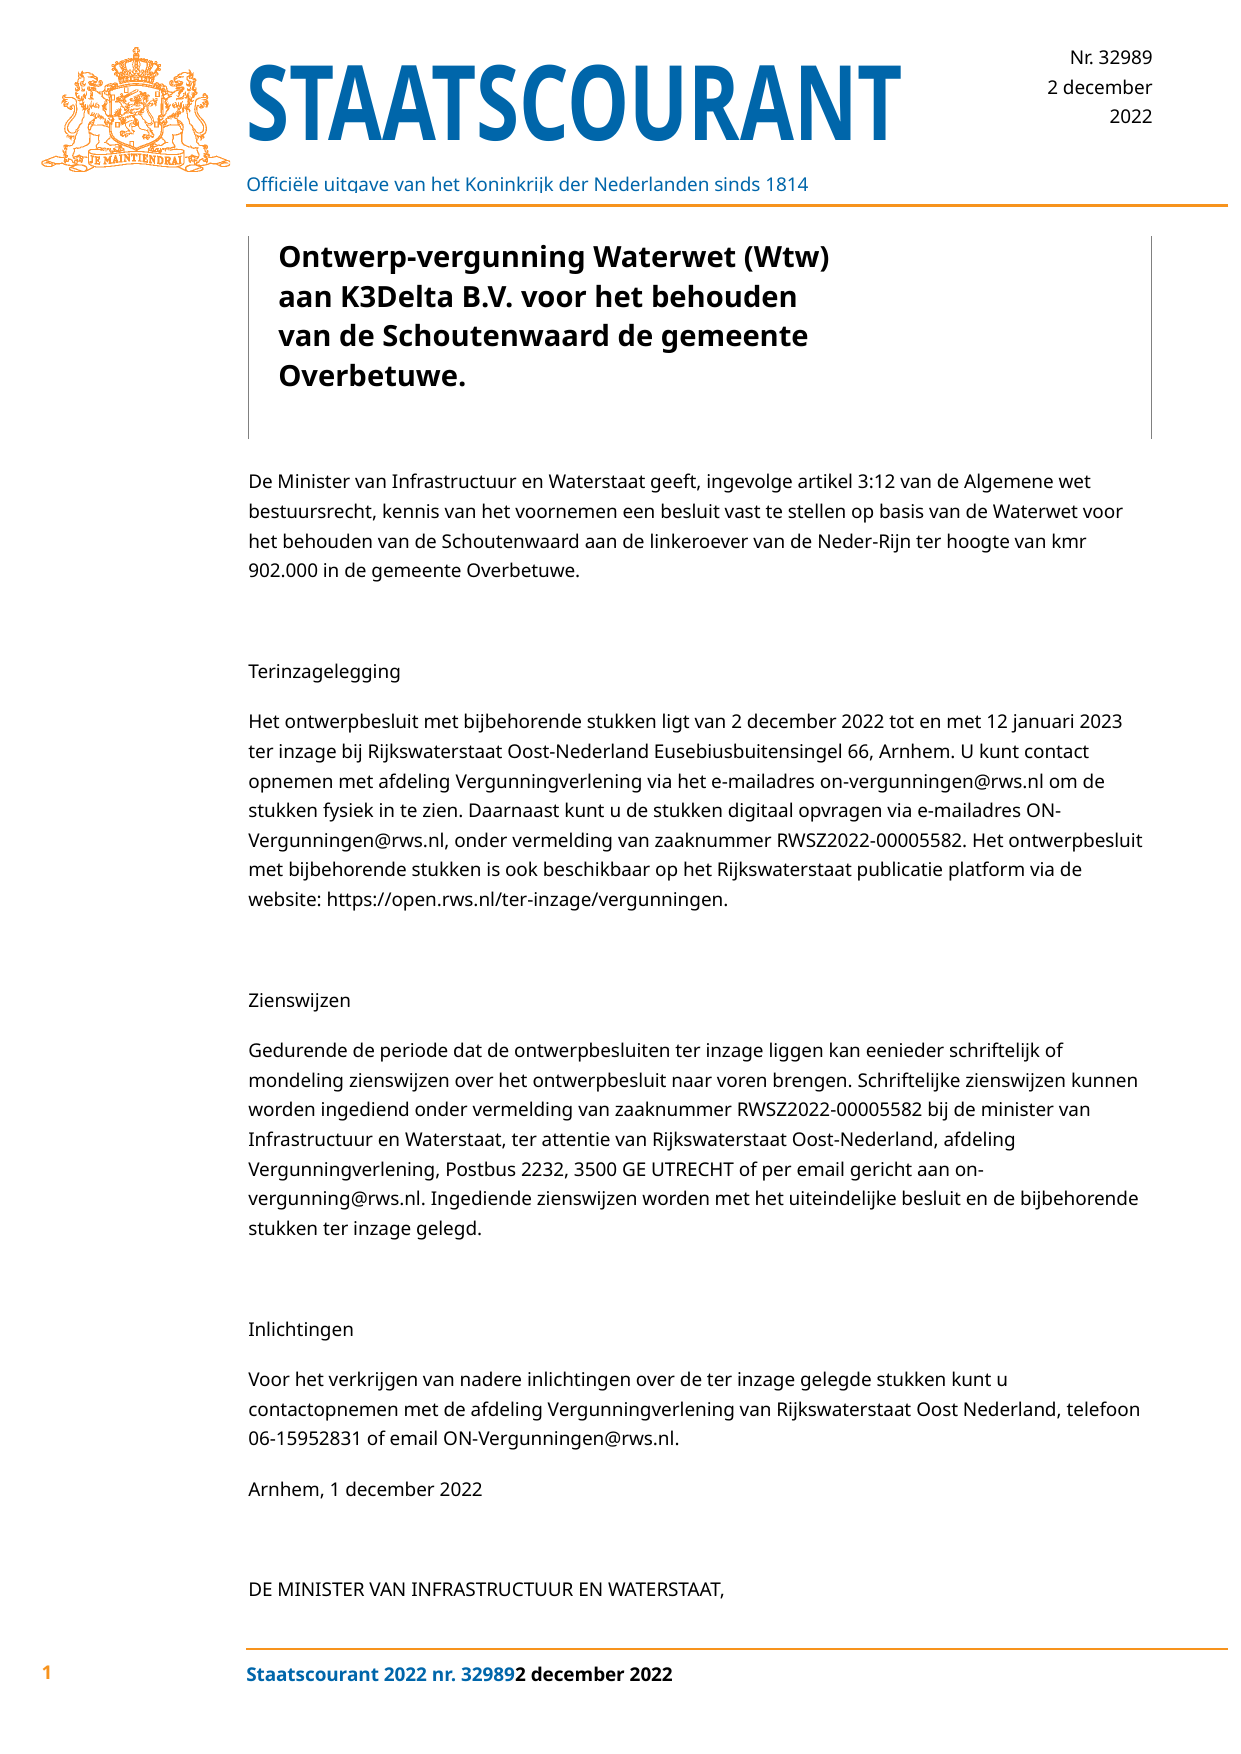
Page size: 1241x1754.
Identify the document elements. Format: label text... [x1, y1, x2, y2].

text Inlichtingen [248, 1316, 1152, 1341]
text Arnhem, 1 december 2022 [248, 1476, 1152, 1501]
text DE MINISTER VAN INFRASTRUCTUUR EN WATERSTAAT, [248, 1577, 1152, 1602]
text Voor het verkrijgen van nadere inlichtingen over de ter inzage gelegde stukken kunt u contactopnemen met de afdeling Vergunningverlening van Rijkswaterstaat Oost Nederland, telefoon 06-15952831 of email ON-Vergunningen@rws.nl. [248, 1366, 1152, 1451]
picture [41, 47, 231, 172]
table_header [850, 414, 1151, 439]
picture [912, 236, 1090, 414]
text Het ontwerpbesluit met bijbehorende stukken ligt van 2 december 2022 tot en met 12 januari 2023 ter inzage bij Rijkswaterstaat Oost-Nederland Eusebiusbuitensingel 66, Arnhem. U kunt contact opnemen met afdeling Vergunningverlening via het e-mailadres on-vergunningen@rws.nl om de stukken fysiek in te zien. Daarnaast kunt u de stukken digitaal opvragen via e-mailadres ON-Vergunningen@rws.nl, onder vermelding van zaaknummer RWSZ2022-00005582. Het ontwerpbesluit met bijbehorende stukken is ook beschikbaar op het Rijkswaterstaat publicatie platform via de website: https://open.rws.nl/ter-inzage/vergunningen. [248, 709, 1152, 912]
table_header [850, 236, 912, 413]
text De Minister van Infrastructuur en Waterstaat geeft, ingevolge artikel 3:12 van de Algemene wet bestuursrecht, kennis van het voornemen een besluit vast te stellen op basis van de Waterwet voor het behouden van de Schoutenwaard aan de linkeroever van de Neder-Rijn ter hoogte van kmr 902.000 in de gemeente Overbetuwe. [248, 469, 1152, 583]
text Gedurende de periode dat de ontwerpbesluiten ter inzage liggen kan eenieder schriftelijk of mondeling zienswijzen over het ontwerpbesluit naar voren brengen. Schriftelijke zienswijzen kunnen worden ingediend onder vermelding van zaaknummer RWSZ2022-00005582 bij de minister van Infrastructuur en Waterstaat, ter attentie van Rijkswaterstaat Oost-Nederland, afdeling Vergunningverlening, Postbus 2232, 3500 GE UTRECHT of per email gericht aan on-vergunning@rws.nl. Ingediende zienswijzen worden met het uiteindelijke besluit en de bijbehorende stukken ter inzage gelegd. [248, 1037, 1152, 1241]
text Zienswijzen [248, 987, 1152, 1013]
table_header [1090, 236, 1151, 413]
text Terinzagelegging [248, 658, 1152, 684]
table_header Ontwerp-vergunning Waterwet (Wtw) aan K3Delta B.V. voor het behouden van de Schoutenwaard de gemeente Overbetuwe. [249, 236, 850, 439]
